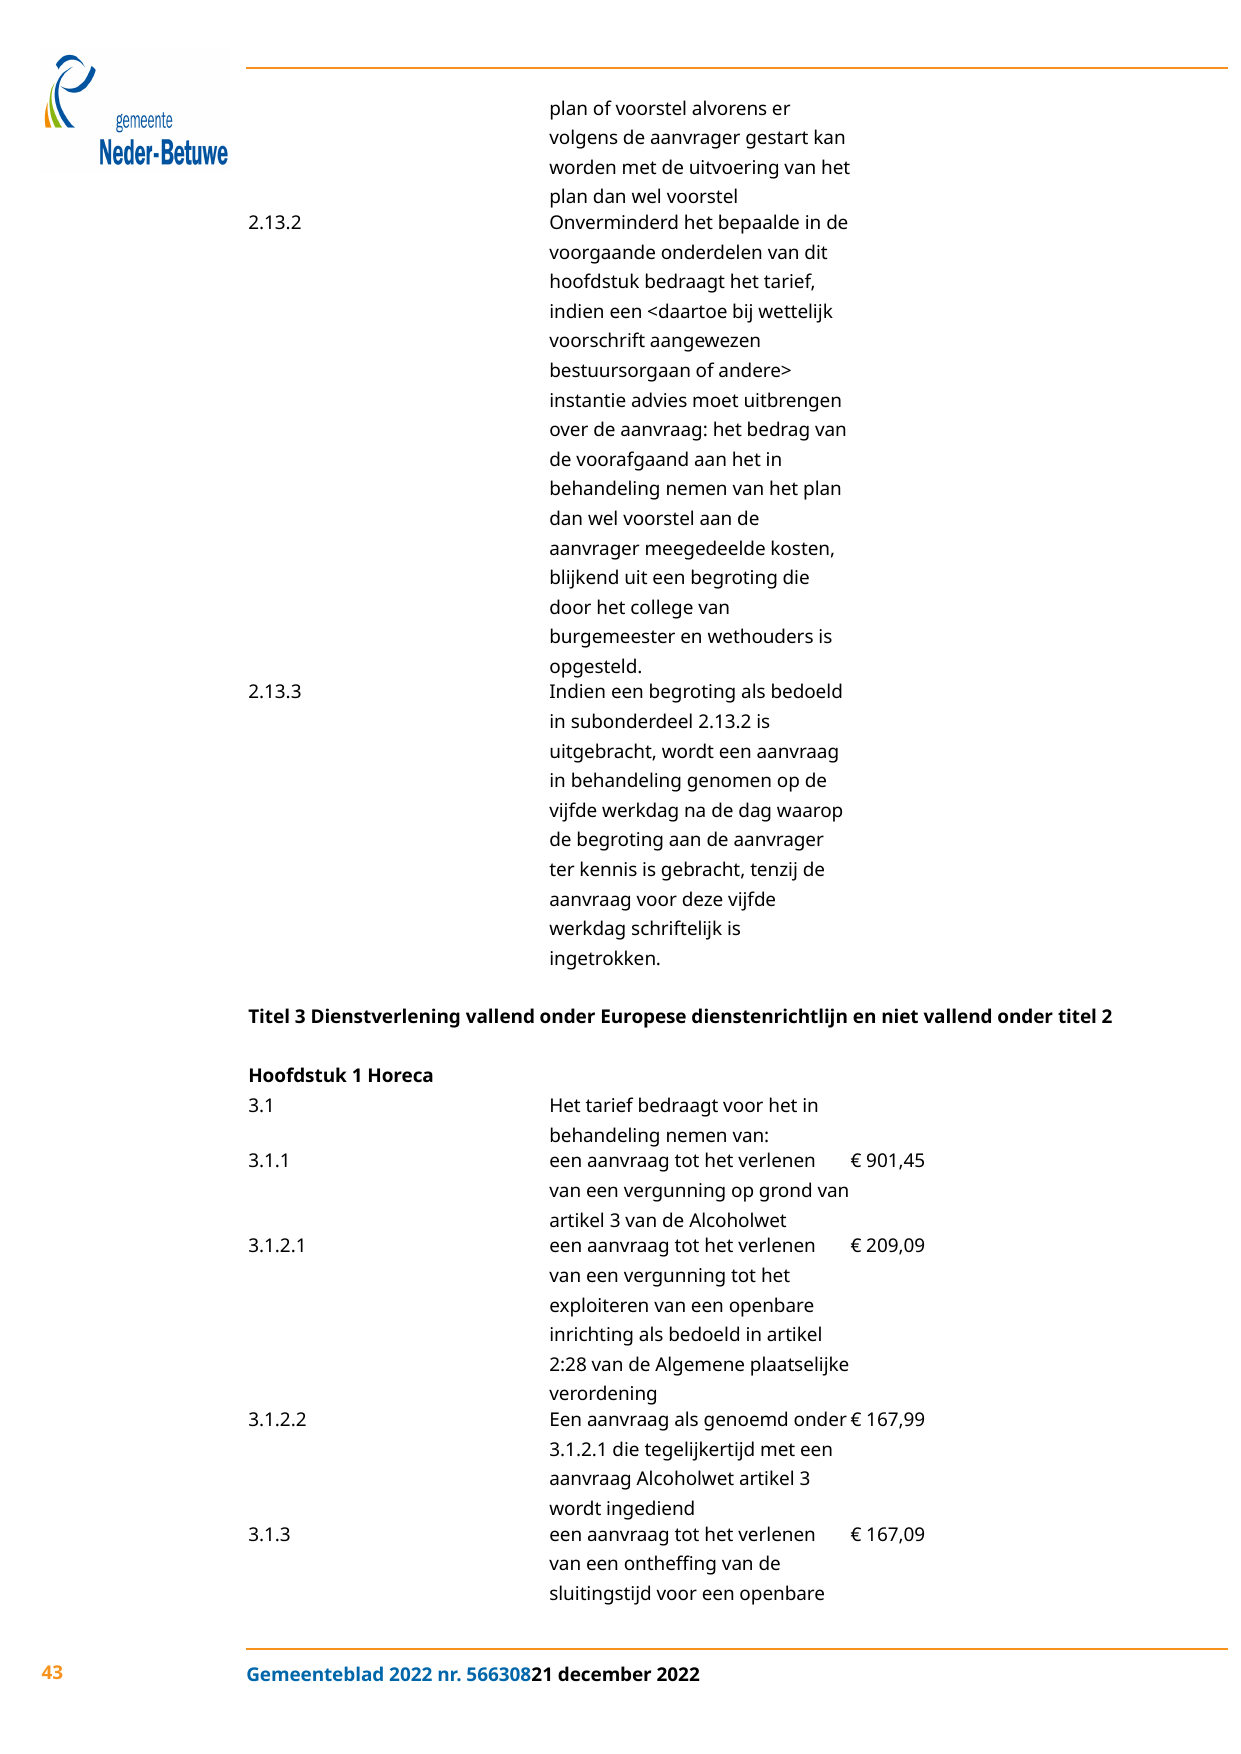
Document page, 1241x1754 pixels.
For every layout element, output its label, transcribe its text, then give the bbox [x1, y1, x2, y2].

table_cell 2.13.3 [248, 679, 549, 971]
table_cell 3.1.1 [248, 1148, 549, 1233]
table_cell [850, 209, 1152, 679]
table_cell een aanvraag tot het verlenen van een vergunning tot het exploiteren van een openbare inrichting als bedoeld in artikel 2:28 van de Algemene plaatselijke verordening [549, 1233, 850, 1406]
picture [41, 47, 231, 172]
table_cell 3.1.2.2 [248, 1406, 549, 1521]
table_cell € 901,45 [850, 1148, 1152, 1233]
table_cell € 167,09 [850, 1521, 1152, 1606]
table_cell plan of voorstel alvorens er volgens de aanvrager gestart kan worden met de uitvoering van het plan dan wel voorstel [549, 95, 850, 209]
table_cell [850, 679, 1152, 971]
table_header 3.1 [248, 1093, 549, 1148]
table_cell 3.1.2.1 [248, 1233, 549, 1406]
table_cell [248, 95, 549, 209]
table_cell € 167,99 [850, 1406, 1152, 1521]
table_header Het tarief bedraagt voor het in behandeling nemen van: [549, 1093, 850, 1148]
text Hoofdstuk 1 Horeca [248, 1063, 1152, 1088]
table_cell 3.1.3 [248, 1521, 549, 1606]
table_header [850, 1093, 1152, 1148]
table_cell Indien een begroting als bedoeld in subonderdeel 2.13.2 is uitgebracht, wordt een aanvraag in behandeling genomen op de vijfde werkdag na de dag waarop de begroting aan de aanvrager ter kennis is gebracht, tenzij de aanvraag voor deze vijfde werkdag schriftelijk is ingetrokken. [549, 679, 850, 971]
text Titel 3 Dienstverlening vallend onder Europese dienstenrichtlijn en niet vallend onder titel 2 [248, 1003, 1152, 1029]
table_cell een aanvraag tot het verlenen van een ontheffing van de sluitingstijd voor een openbare [549, 1521, 850, 1606]
table_cell een aanvraag tot het verlenen van een vergunning op grond van artikel 3 van de Alcoholwet [549, 1148, 850, 1233]
table_cell [850, 95, 1152, 209]
table_cell € 209,09 [850, 1233, 1152, 1406]
table_cell Een aanvraag als genoemd onder 3.1.2.1 die tegelijkertijd met een aanvraag Alcoholwet artikel 3 wordt ingediend [549, 1406, 850, 1521]
table_cell Onverminderd het bepaalde in de voorgaande onderdelen van dit hoofdstuk bedraagt het tarief, indien een <daartoe bij wettelijk voorschrift aangewezen bestuursorgaan of andere> instantie advies moet uitbrengen over de aanvraag: het bedrag van de voorafgaand aan het in behandeling nemen van het plan dan wel voorstel aan de aanvrager meegedeelde kosten, blijkend uit een begroting die door het college van burgemeester en wethouders is opgesteld. [549, 209, 850, 679]
table_cell 2.13.2 [248, 209, 549, 679]
